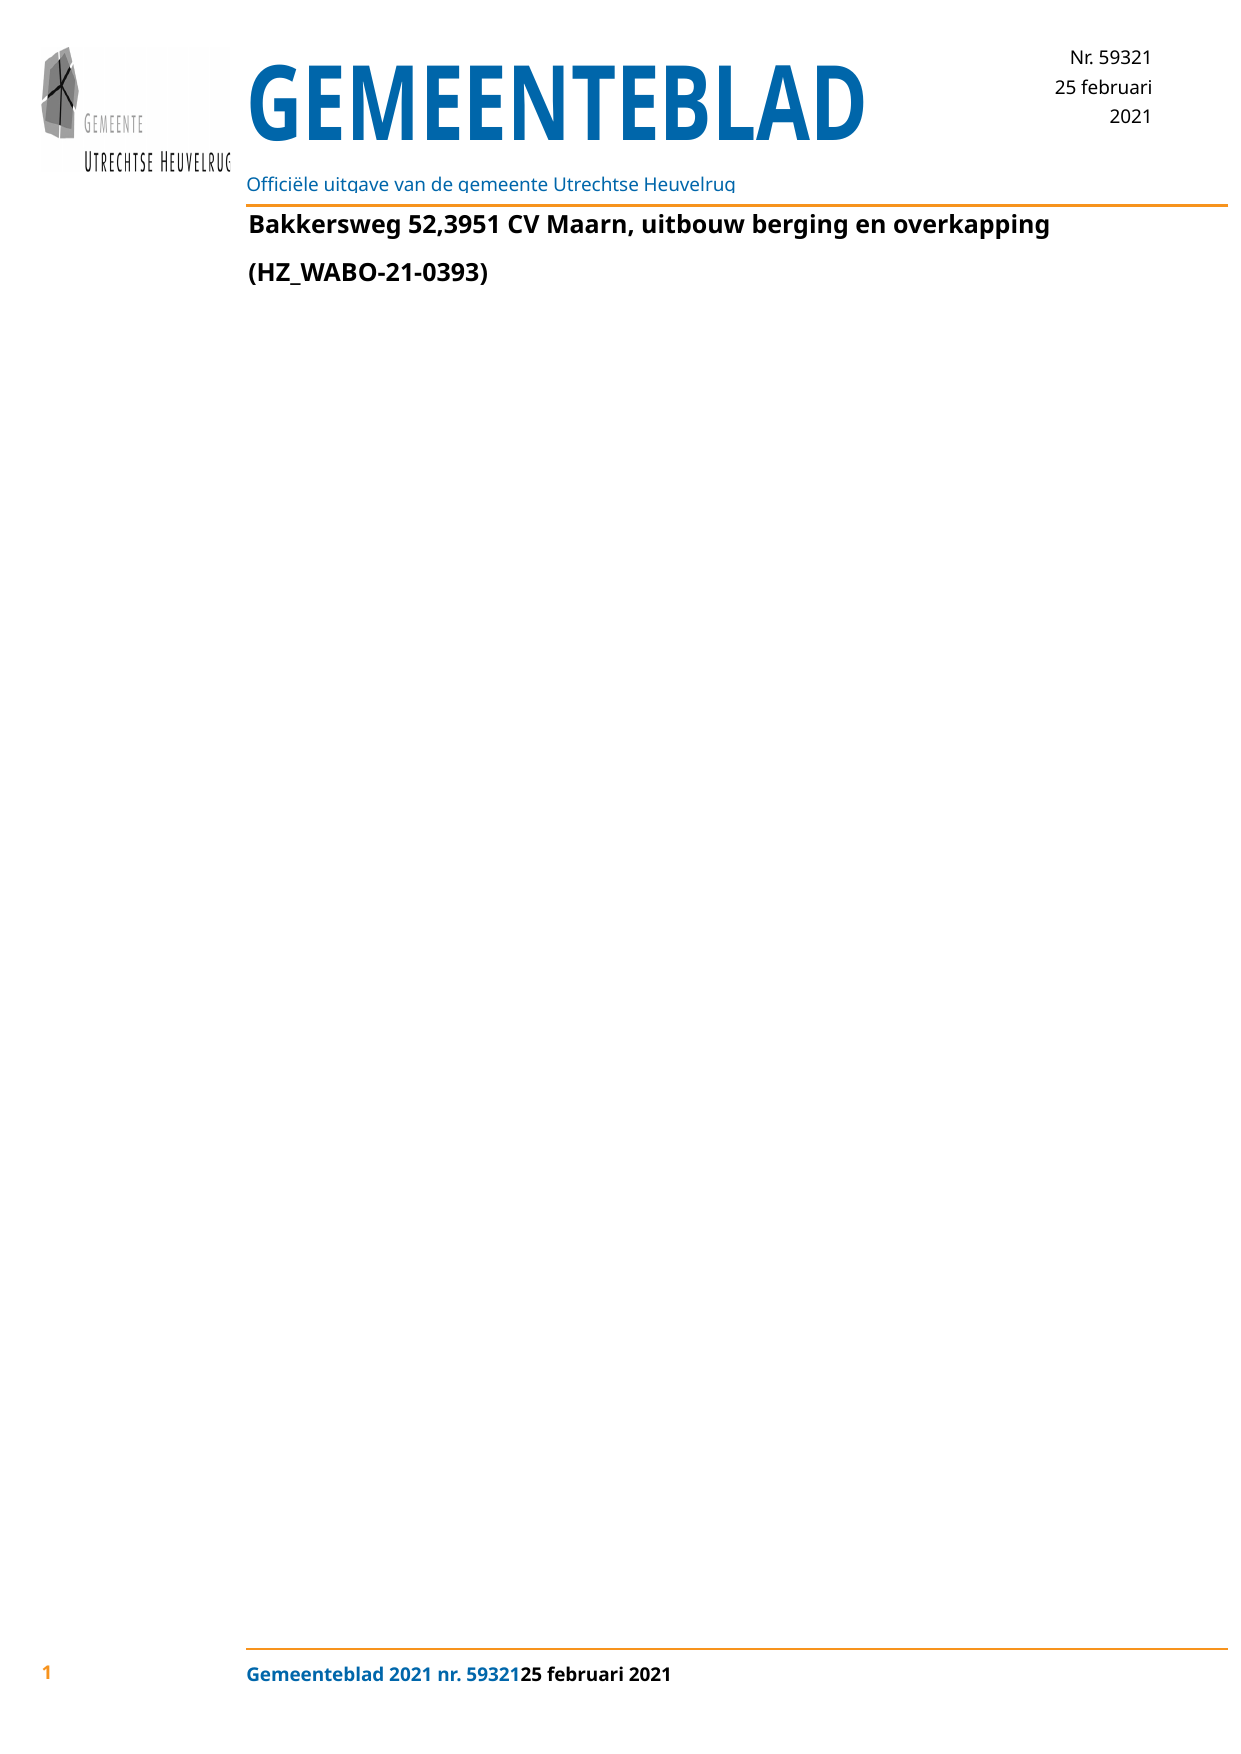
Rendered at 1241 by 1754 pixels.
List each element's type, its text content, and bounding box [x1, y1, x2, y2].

text Bakkersweg 52,3951 CV Maarn, uitbouw berging en overkapping (HZ_WABO-21-0393) [248, 207, 1152, 288]
picture [41, 47, 231, 172]
